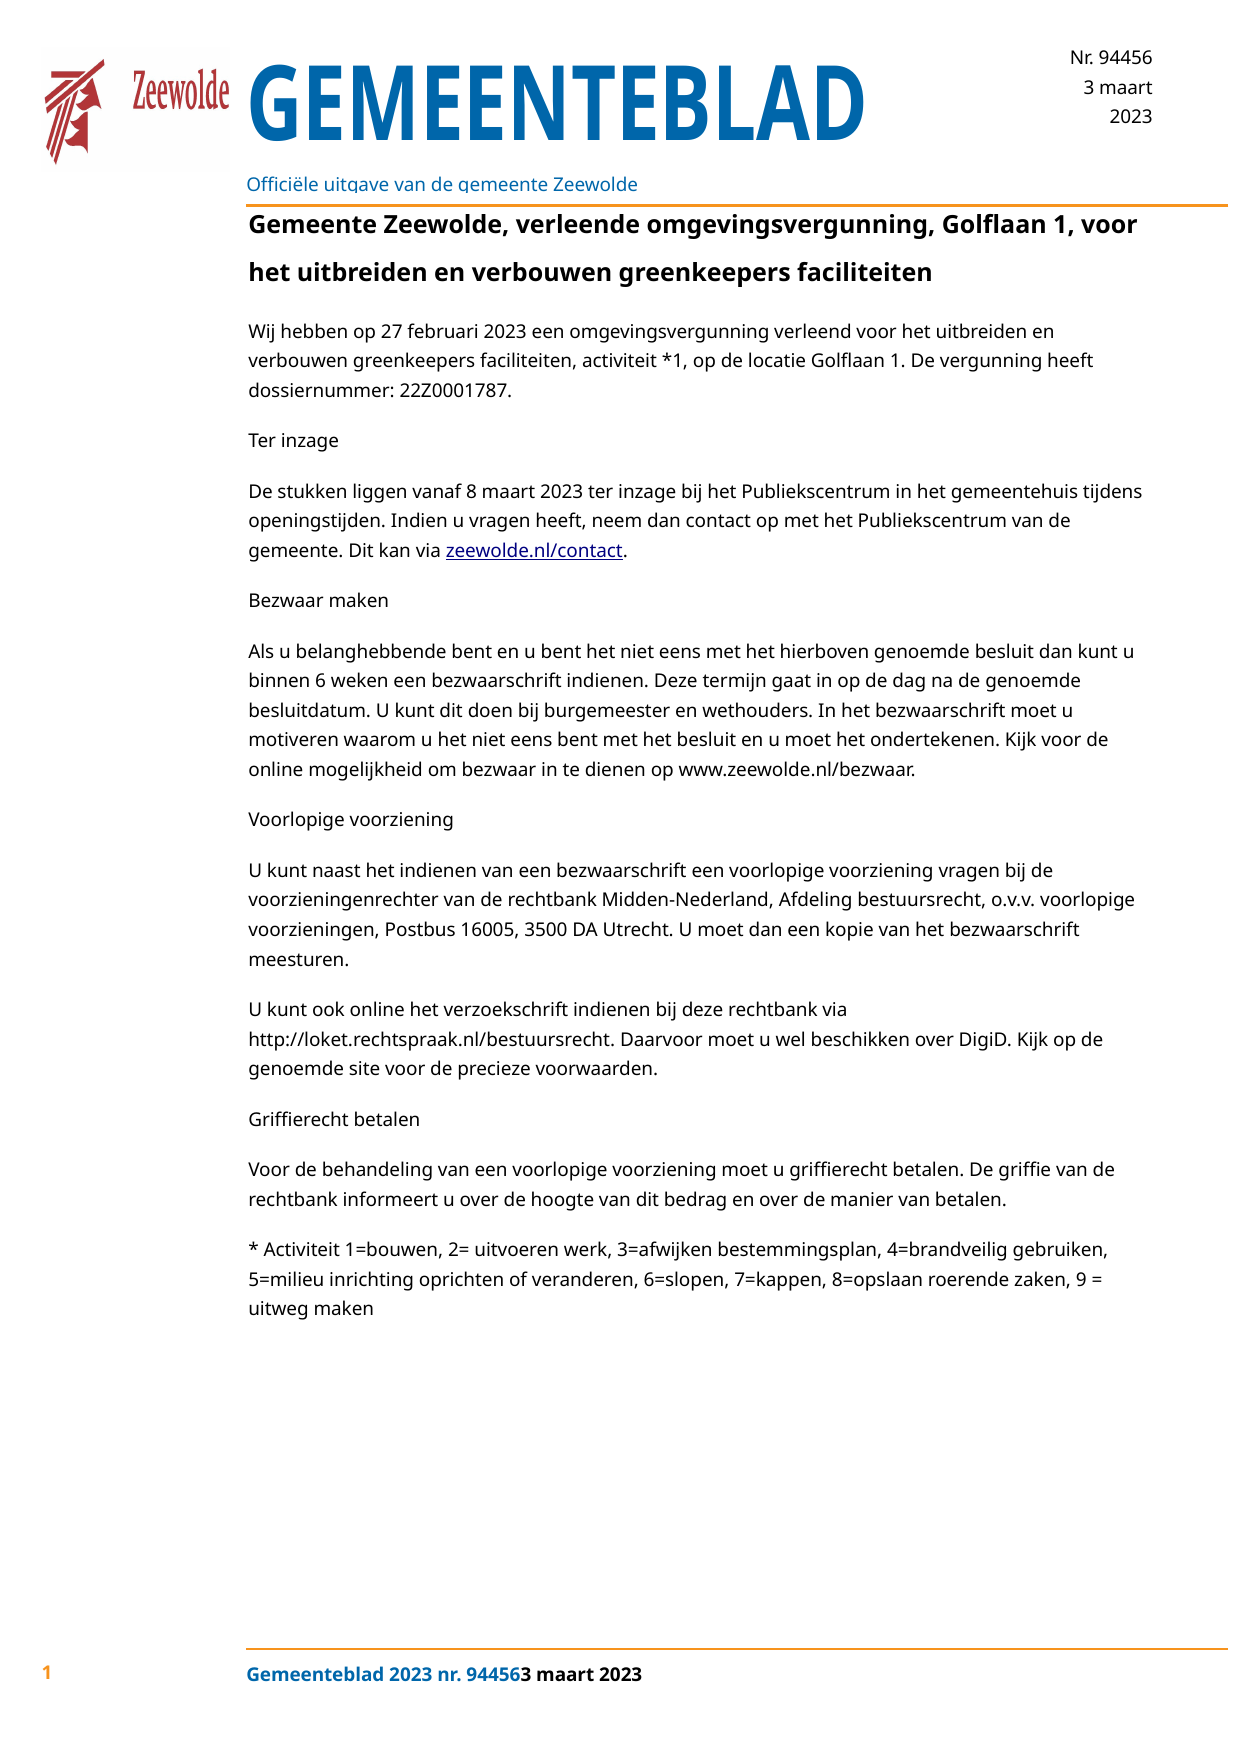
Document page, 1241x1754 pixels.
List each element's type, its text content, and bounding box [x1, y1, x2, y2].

text U kunt naast het indienen van een bezwaarschrift een voorlopige voorziening vragen bij de voorzieningenrechter van de rechtbank Midden-Nederland, Afdeling bestuursrecht, o.v.v. voorlopige voorzieningen, Postbus 16005, 3500 DA Utrecht. U moet dan een kopie van het bezwaarschrift meesturen. [248, 857, 1152, 972]
text Wij hebben op 27 februari 2023 een omgevingsvergunning verleend voor het uitbreiden en verbouwen greenkeepers faciliteiten, activiteit *1, op de locatie Golflaan 1. De vergunning heeft dossiernummer: 22Z0001787. [248, 318, 1152, 403]
text * Activiteit 1=bouwen, 2= uitvoeren werk, 3=afwijken bestemmingsplan, 4=brandveilig gebruiken, 5=milieu inrichting oprichten of veranderen, 6=slopen, 7=kappen, 8=opslaan roerende zaken, 9 = uitweg maken [248, 1236, 1152, 1321]
text Voor de behandeling van een voorlopige voorziening moet u griffierecht betalen. De griffie van de rechtbank informeert u over de hoogte van dit bedrag en over de manier van betalen. [248, 1156, 1152, 1212]
text De stukken liggen vanaf 8 maart 2023 ter inzage bij het Publiekscentrum in het gemeentehuis tijdens openingstijden. Indien u vragen heeft, neem dan contact op met het Publiekscentrum van de gemeente. Dit kan via zeewolde.nl/contact. [248, 478, 1152, 563]
text Als u belanghebbende bent en u bent het niet eens met het hierboven genoemde besluit dan kunt u binnen 6 weken een bezwaarschrift indienen. Deze termijn gaat in op de dag na de genoemde besluitdatum. U kunt dit doen bij burgemeester en wethouders. In het bezwaarschrift moet u motiveren waarom u het niet eens bent met het besluit en u moet het ondertekenen. Kijk voor de online mogelijkheid om bezwaar in te dienen op www.zeewolde.nl/bezwaar. [248, 638, 1152, 782]
picture [41, 47, 231, 172]
text Griffierecht betalen [248, 1106, 1152, 1132]
text Bezwaar maken [248, 587, 1152, 613]
text Ter inzage [248, 427, 1152, 453]
text U kunt ook online het verzoekschrift indienen bij deze rechtbank via http://loket.rechtspraak.nl/bestuursrecht. Daarvoor moet u wel beschikken over DigiD. Kijk op de genoemde site voor de precieze voorwaarden. [248, 996, 1152, 1081]
text Gemeente Zeewolde, verleende omgevingsvergunning, Golflaan 1, voor het uitbreiden en verbouwen greenkeepers faciliteiten [248, 207, 1152, 288]
text Voorlopige voorziening [248, 807, 1152, 832]
